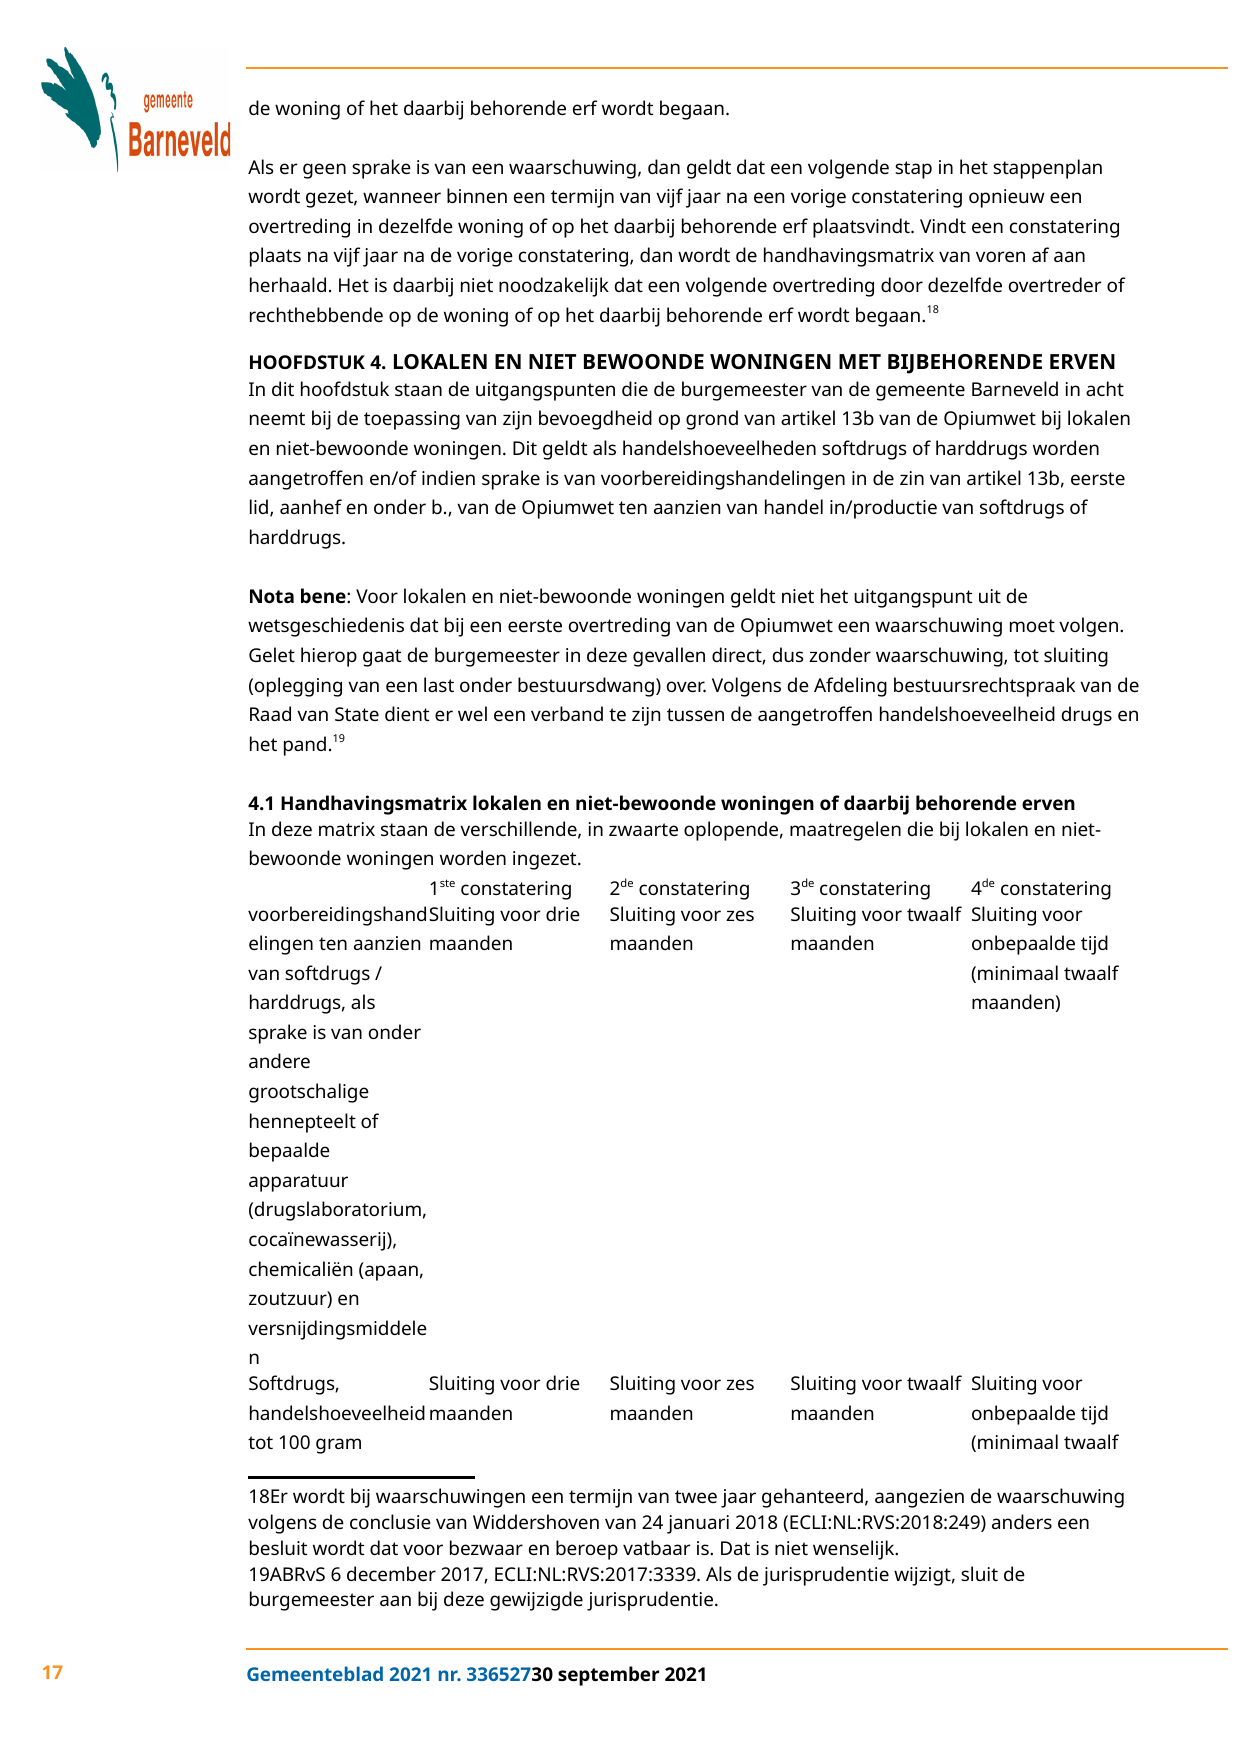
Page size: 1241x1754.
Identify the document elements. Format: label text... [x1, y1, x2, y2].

text In deze matrix staan de verschillende, in zwaarte oplopende, maatregelen die bij lokalen en niet-bewoonde woningen worden ingezet. [248, 816, 1152, 871]
table_header 4de constatering [971, 875, 1152, 901]
table_header [248, 875, 429, 901]
table_cell Sluiting voor zes maanden [609, 1370, 790, 1455]
text In dit hoofdstuk staan de uitgangspunten die de burgemeester van de gemeente Barneveld in acht neemt bij de toepassing van zijn bevoegdheid op grond van artikel 13b van de Opiumwet bij lokalen en niet-bewoonde woningen. Dit geldt als handelshoeveelheden softdrugs of harddrugs worden aangetroffen en/of indien sprake is van voorbereidingshandelingen in de zin van artikel 13b, eerste lid, aanhef en onder b., van de Opiumwet ten aanzien van handel in/productie van softdrugs of harddrugs. [248, 376, 1152, 549]
table_cell Sluiting voor onbepaalde tijd (minimaal twaalf maanden) [971, 901, 1152, 1370]
text de woning of het daarbij behorende erf wordt begaan. [248, 95, 1152, 121]
table_header 1ste constatering [429, 875, 609, 901]
table_cell Sluiting voor drie maanden [429, 1370, 609, 1455]
table_cell Sluiting voor twaalf maanden [790, 901, 971, 1370]
table_cell Sluiting voor onbepaalde tijd (minimaal twaalf [971, 1370, 1152, 1455]
table_cell Sluiting voor twaalf maanden [790, 1370, 971, 1455]
text 4.1 Handhavingsmatrix lokalen en niet-bewoonde woningen of daarbij behorende erven [248, 790, 1152, 816]
text ABRvS 6 december 2017, ECLI:NL:RVS:2017:3339. Als de jurisprudentie wijzigt, sluit de burgemeester aan bij deze gewijzigde jurisprudentie. [248, 1561, 1152, 1612]
table_cell voorbereidingshandelingen ten aanzien van softdrugs / harddrugs, als sprake is van onder andere grootschalige hennepteelt of bepaalde apparatuur (drugslaboratorium, cocaïnewasserij), chemicaliën (apaan, zoutzuur) en versnijdingsmiddelen [248, 901, 429, 1370]
table_cell Sluiting voor zes maanden [609, 901, 790, 1370]
text HOOFDSTUK 4. LOKALEN EN NIET BEWOONDE WONINGEN MET BIJBEHORENDE ERVEN [248, 347, 1152, 376]
text Er wordt bij waarschuwingen een termijn van twee jaar gehanteerd, aangezien de waarschuwing volgens de conclusie van Widdershoven van 24 januari 2018 (ECLI:NL:RVS:2018:249) anders een besluit wordt dat voor bezwaar en beroep vatbaar is. Dat is niet wenselijk. [248, 1483, 1152, 1561]
table_cell Softdrugs, handelshoeveelheid tot 100 gram [248, 1370, 429, 1455]
table_header 3de constatering [790, 875, 971, 901]
picture [41, 47, 231, 172]
text Als er geen sprake is van een waarschuwing, dan geldt dat een volgende stap in het stappenplan wordt gezet, wanneer binnen een termijn van vijf jaar na een vorige constatering opnieuw een overtreding in dezelfde woning of op het daarbij behorende erf plaatsvindt. Vindt een constatering plaats na vijf jaar na de vorige constatering, dan wordt de handhavingsmatrix van voren af aan herhaald. Het is daarbij niet noodzakelijk dat een volgende overtreding door dezelfde overtreder of rechthebbende op de woning of op het daarbij behorende erf wordt begaan. [248, 154, 1152, 328]
text Nota bene: Voor lokalen en niet-bewoonde woningen geldt niet het uitgangspunt uit de wetsgeschiedenis dat bij een eerste overtreding van de Opiumwet een waarschuwing moet volgen. Gelet hierop gaat de burgemeester in deze gevallen direct, dus zonder waarschuwing, tot sluiting (oplegging van een last onder bestuursdwang) over. Volgens de Afdeling bestuursrechtspraak van de Raad van State dient er wel een verband te zijn tussen de aangetroffen handelshoeveelheid drugs en het pand. [248, 583, 1152, 757]
table_header 2de constatering [609, 875, 790, 901]
table_cell Sluiting voor drie maanden [429, 901, 609, 1370]
